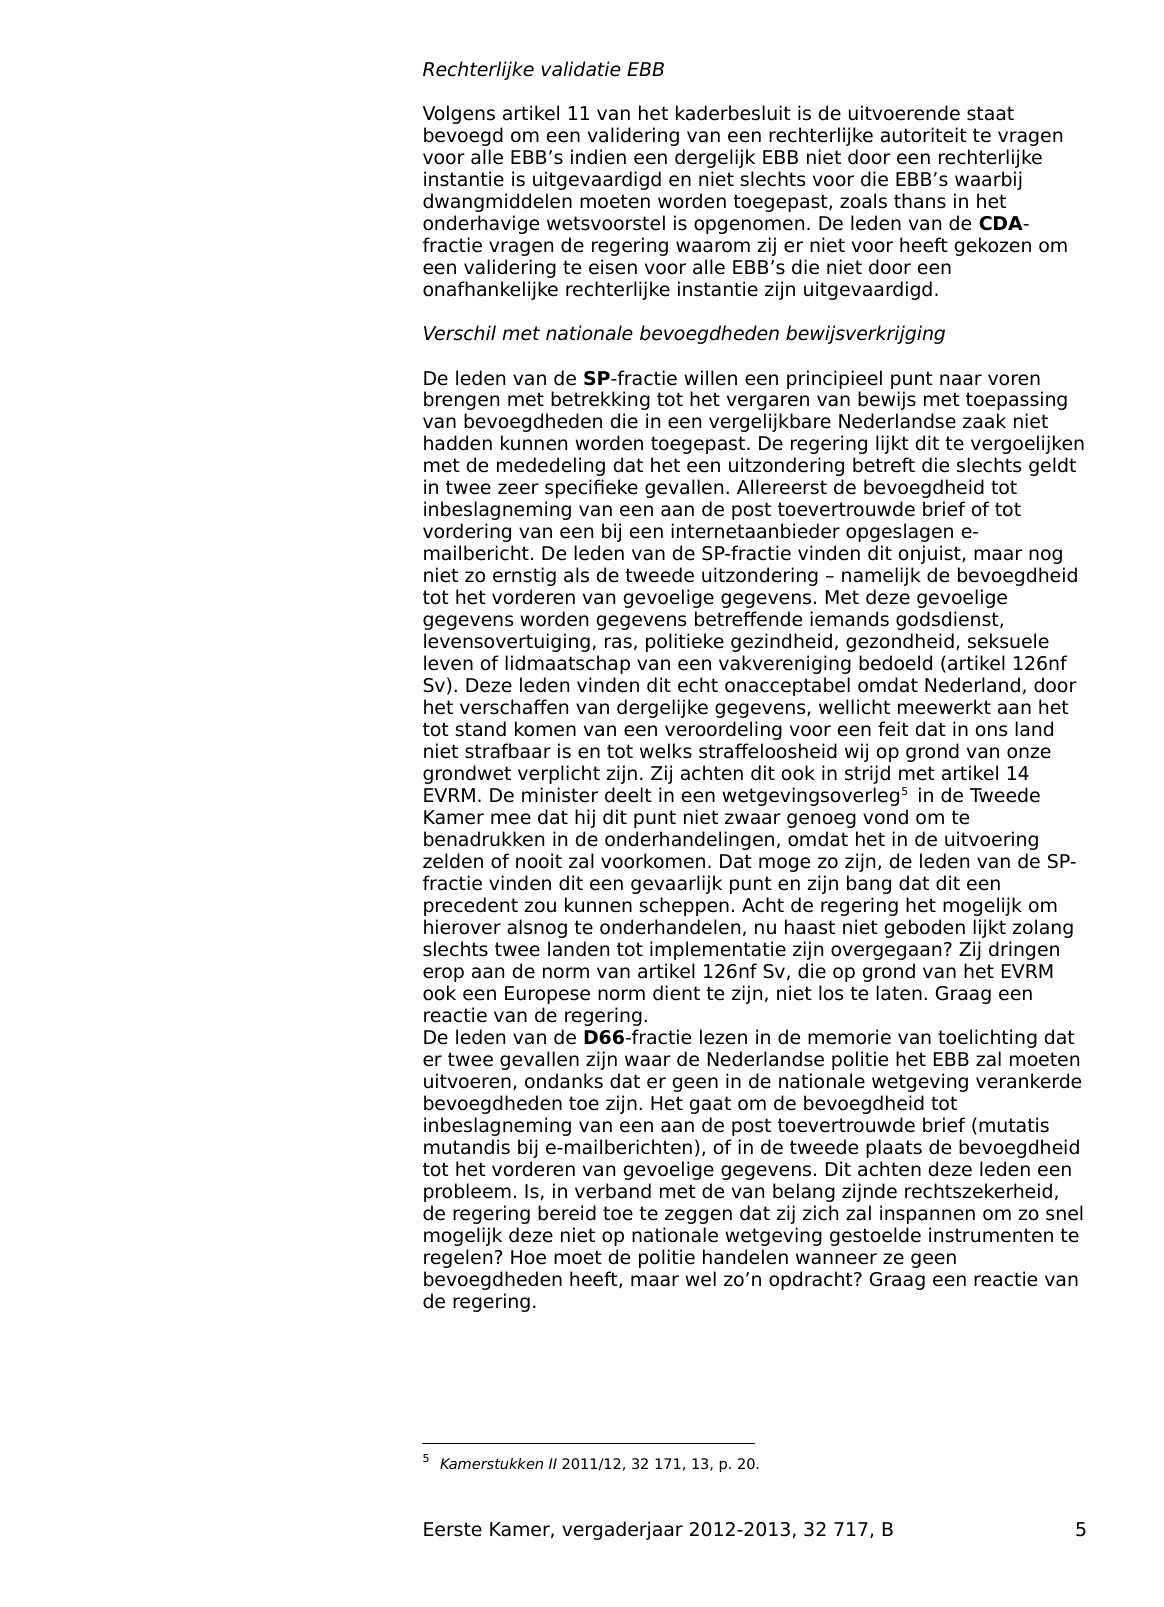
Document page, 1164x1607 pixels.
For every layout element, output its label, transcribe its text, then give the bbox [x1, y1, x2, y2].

text De leden van de SP-fractie willen een principieel punt naar voren brengen met betrekking tot het vergaren van bewijs met toepassing van bevoegdheden die in een vergelijkbare Nederlandse zaak niet hadden kunnen worden toegepast. De regering lijkt dit te vergoelijken met de mededeling dat het een uitzondering betreft die slechts geldt in twee zeer specifieke gevallen. Allereerst de bevoegdheid tot inbeslagneming van een aan de post toevertrouwde brief of tot vordering van een bij een internetaanbieder opgeslagen e-mailbericht. De leden van de SP-fractie vinden dit onjuist, maar nog niet zo ernstig als de tweede uitzondering – namelijk de bevoegdheid tot het vorderen van gevoelige gegevens. Met deze gevoelige gegevens worden gegevens betreffende iemands godsdienst, levensovertuiging, ras, politieke gezindheid, gezondheid, seksuele leven of lidmaatschap van een vakvereniging bedoeld (artikel 126nf Sv). Deze leden vinden dit echt onacceptabel omdat Nederland, door het verschaffen van dergelijke gegevens, wellicht meewerkt aan het tot stand komen van een veroordeling voor een feit dat in ons land niet strafbaar is en tot welks straffeloosheid wij op grond van onze grondwet verplicht zijn. Zij achten dit ook in strijd met artikel 14 EVRM. De minister deelt in een wetgevingsoverleg in de Tweede Kamer mee dat hij dit punt niet zwaar genoeg vond om te benadrukken in de onderhandelingen, omdat het in de uitvoering zelden of nooit zal voorkomen. Dat moge zo zijn, de leden van de SP-fractie vinden dit een gevaarlijk punt en zijn bang dat dit een precedent zou kunnen scheppen. Acht de regering het mogelijk om hierover alsnog te onderhandelen, nu haast niet geboden lijkt zolang slechts twee landen tot implementatie zijn overgegaan? Zij dringen erop aan de norm van artikel 126nf Sv, die op grond van het EVRM ook een Europese norm dient te zijn, niet los te laten. Graag een reactie van de regering. [422, 367, 1087, 1027]
text Volgens artikel 11 van het kaderbesluit is de uitvoerende staat bevoegd om een validering van een rechterlijke autoriteit te vragen voor alle EBB’s indien een dergelijk EBB niet door een rechterlijke instantie is uitgevaardigd en niet slechts voor die EBB’s waarbij dwangmiddelen moeten worden toegepast, zoals thans in het onderhavige wetsvoorstel is opgenomen. De leden van de CDA-fractie vragen de regering waarom zij er niet voor heeft gekozen om een validering te eisen voor alle EBB’s die niet door een onafhankelijke rechterlijke instantie zijn uitgevaardigd. [422, 103, 1087, 301]
subtitle Verschil met nationale bevoegdheden bewijsverkrijging [422, 323, 1087, 345]
text De leden van de D66-fractie lezen in de memorie van toelichting dat er twee gevallen zijn waar de Nederlandse politie het EBB zal moeten uitvoeren, ondanks dat er geen in de nationale wetgeving verankerde bevoegdheden toe zijn. Het gaat om de bevoegdheid tot inbeslagneming van een aan de post toevertrouwde brief (mutatis mutandis bij e-mailberichten), of in de tweede plaats de bevoegdheid tot het vorderen van gevoelige gegevens. Dit achten deze leden een probleem. Is, in verband met de van belang zijnde rechtszekerheid, de regering bereid toe te zeggen dat zij zich zal inspannen om zo snel mogelijk deze niet op nationale wetgeving gestoelde instrumenten te regelen? Hoe moet de politie handelen wanneer ze geen bevoegdheden heeft, maar wel zo’n opdracht? Graag een reactie van de regering. [422, 1027, 1087, 1312]
subtitle Rechterlijke validatie EBB [422, 59, 1087, 81]
text Kamerstukken II 2011/12, 32 171, 13, p. 20. [422, 1452, 1087, 1474]
